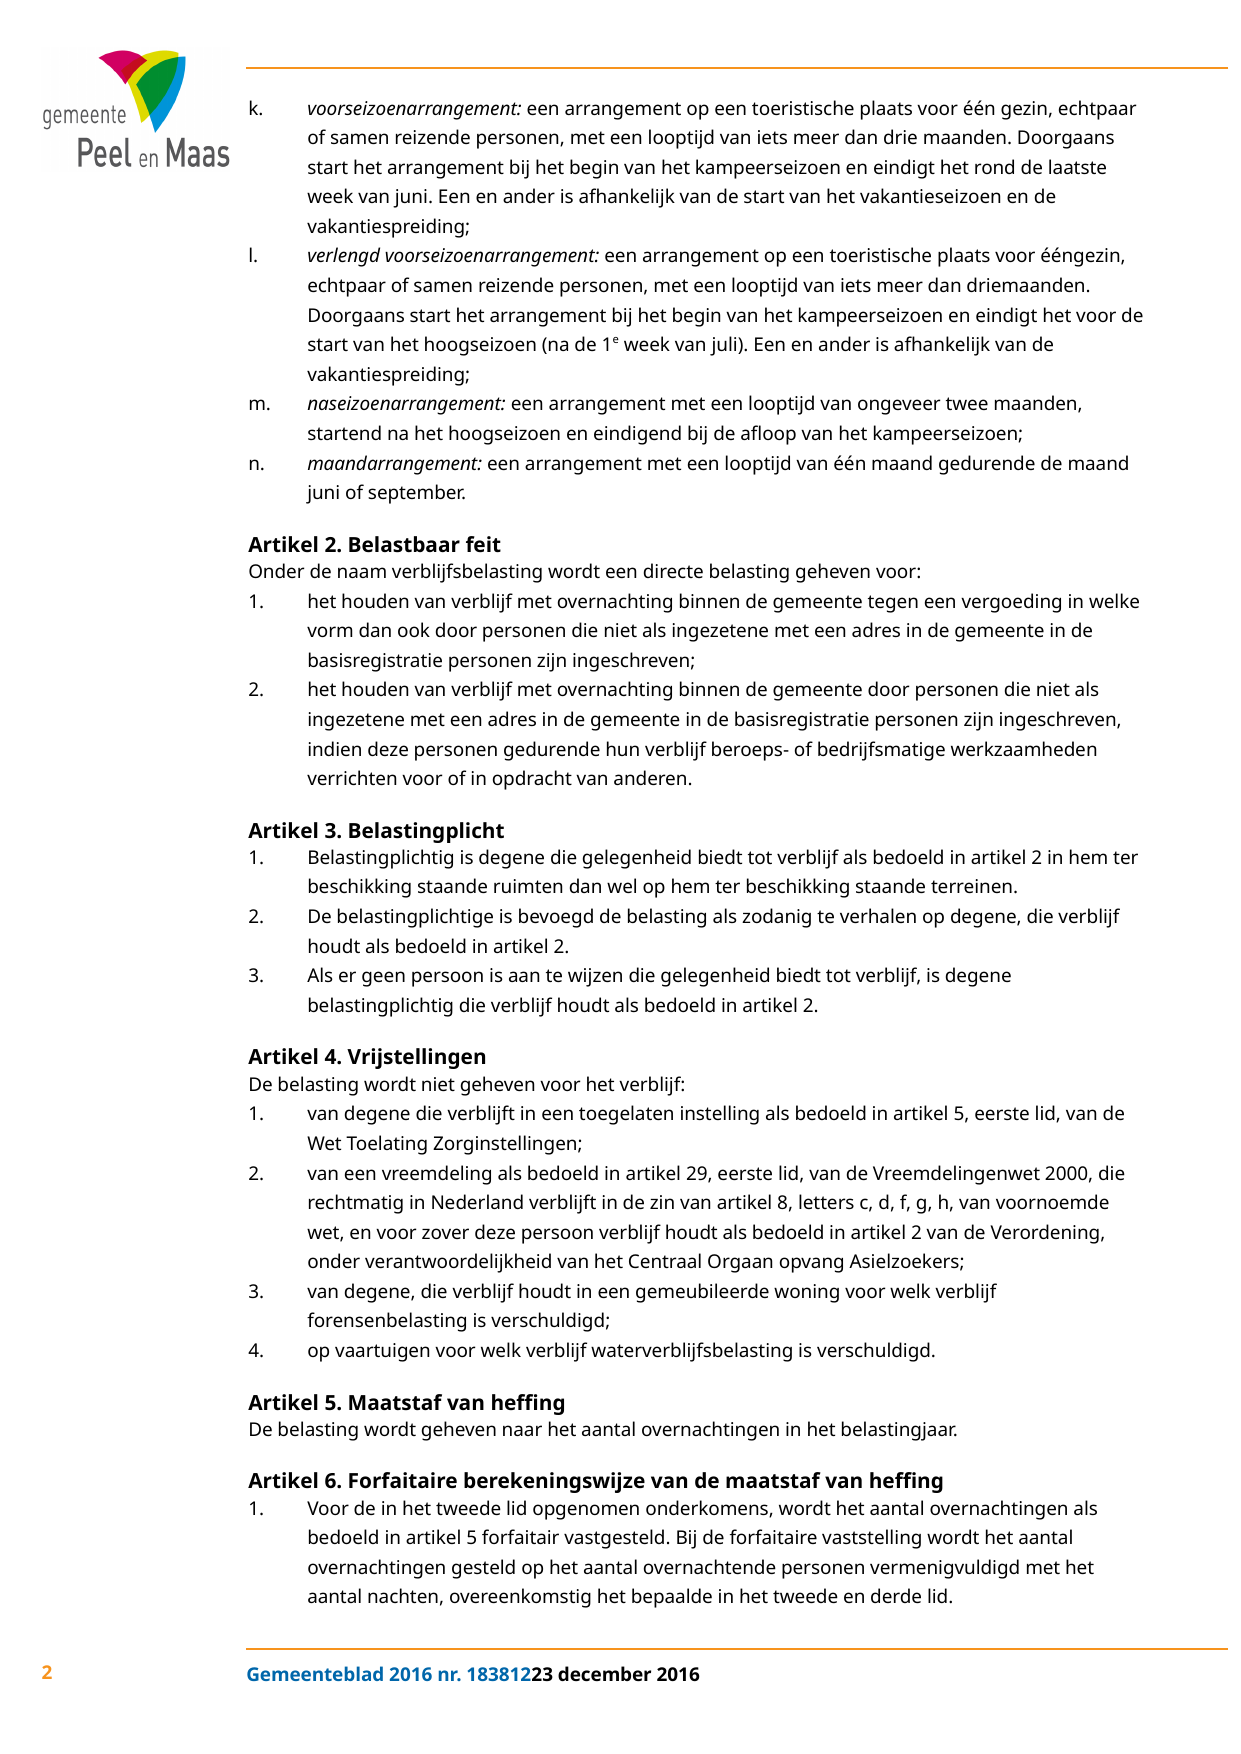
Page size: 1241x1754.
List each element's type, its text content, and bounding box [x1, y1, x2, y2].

text Onder de naam verblijfsbelasting wordt een directe belasting geheven voor: [248, 558, 1152, 584]
list van degene die verblijft in een toegelaten instelling als bedoeld in artikel 5, eerste lid, van de Wet Toelating Zorginstellingen; [248, 1101, 1152, 1156]
text Artikel 6. Forfaitaire berekeningswijze van de maatstaf van heffing [248, 1466, 1152, 1495]
list Belastingplichtig is degene die gelegenheid biedt tot verblijf als bedoeld in artikel 2 in hem ter beschikking staande ruimten dan wel op hem ter beschikking staande terreinen. [248, 844, 1152, 899]
text Artikel 5. Maatstaf van heffing [248, 1388, 1152, 1416]
list maandarrangement: een arrangement met een looptijd van één maand gedurende de maand juni of september. [248, 450, 1152, 505]
text De belasting wordt geheven naar het aantal overnachtingen in het belastingjaar. [248, 1416, 1152, 1442]
list het houden van verblijf met overnachting binnen de gemeente tegen een vergoeding in welke vorm dan ook door personen die niet als ingezetene met een adres in de gemeente in de basisregistratie personen zijn ingeschreven; [248, 588, 1152, 673]
list verlengd voorseizoenarrangement: een arrangement op een toeristische plaats voor ééngezin, echtpaar of samen reizende personen, met een looptijd van iets meer dan driemaanden. Doorgaans start het arrangement bij het begin van het kampeerseizoen en eindigt het voor de start van het hoogseizoen (na de 1e week van juli). Een en ander is afhankelijk van de vakantiespreiding; [248, 243, 1152, 387]
text Artikel 4. Vrijstellingen [248, 1042, 1152, 1071]
list van een vreemdeling als bedoeld in artikel 29, eerste lid, van de Vreemdelingenwet 2000, die rechtmatig in Nederland verblijft in de zin van artikel 8, letters c, d, f, g, h, van voornoemde wet, en voor zover deze persoon verblijf houdt als bedoeld in artikel 2 van de Verordening, onder verantwoordelijkheid van het Centraal Orgaan opvang Asielzoekers; [248, 1160, 1152, 1274]
picture [41, 47, 231, 172]
list De belastingplichtige is bevoegd de belasting als zodanig te verhalen op degene, die verblijf houdt als bedoeld in artikel 2. [248, 903, 1152, 959]
text Artikel 3. Belastingplicht [248, 816, 1152, 844]
list Voor de in het tweede lid opgenomen onderkomens, wordt het aantal overnachtingen als bedoeld in artikel 5 forfaitair vastgesteld. Bij de forfaitaire vaststelling wordt het aantal overnachtingen gesteld op het aantal overnachtende personen vermenigvuldigd met het aantal nachten, overeenkomstig het bepaalde in het tweede en derde lid. [248, 1495, 1152, 1609]
list op vaartuigen voor welk verblijf waterverblijfsbelasting is verschuldigd. [248, 1337, 1152, 1363]
text Artikel 2. Belastbaar feit [248, 530, 1152, 558]
list voorseizoenarrangement: een arrangement op een toeristische plaats voor één gezin, echtpaar of samen reizende personen, met een looptijd van iets meer dan drie maanden. Doorgaans start het arrangement bij het begin van het kampeerseizoen en eindigt het rond de laatste week van juni. Een en ander is afhankelijk van de start van het vakantieseizoen en de vakantiespreiding; [248, 95, 1152, 239]
text De belasting wordt niet geheven voor het verblijf: [248, 1071, 1152, 1097]
list het houden van verblijf met overnachting binnen de gemeente door personen die niet als ingezetene met een adres in de gemeente in de basisregistratie personen zijn ingeschreven, indien deze personen gedurende hun verblijf beroeps- of bedrijfsmatige werkzaamheden verrichten voor of in opdracht van anderen. [248, 677, 1152, 791]
list naseizoenarrangement: een arrangement met een looptijd van ongeveer twee maanden, startend na het hoogseizoen en eindigend bij de afloop van het kampeerseizoen; [248, 391, 1152, 446]
list Als er geen persoon is aan te wijzen die gelegenheid biedt tot verblijf, is degene belastingplichtig die verblijf houdt als bedoeld in artikel 2. [248, 962, 1152, 1018]
list van degene, die verblijf houdt in een gemeubileerde woning voor welk verblijf forensenbelasting is verschuldigd; [248, 1278, 1152, 1333]
